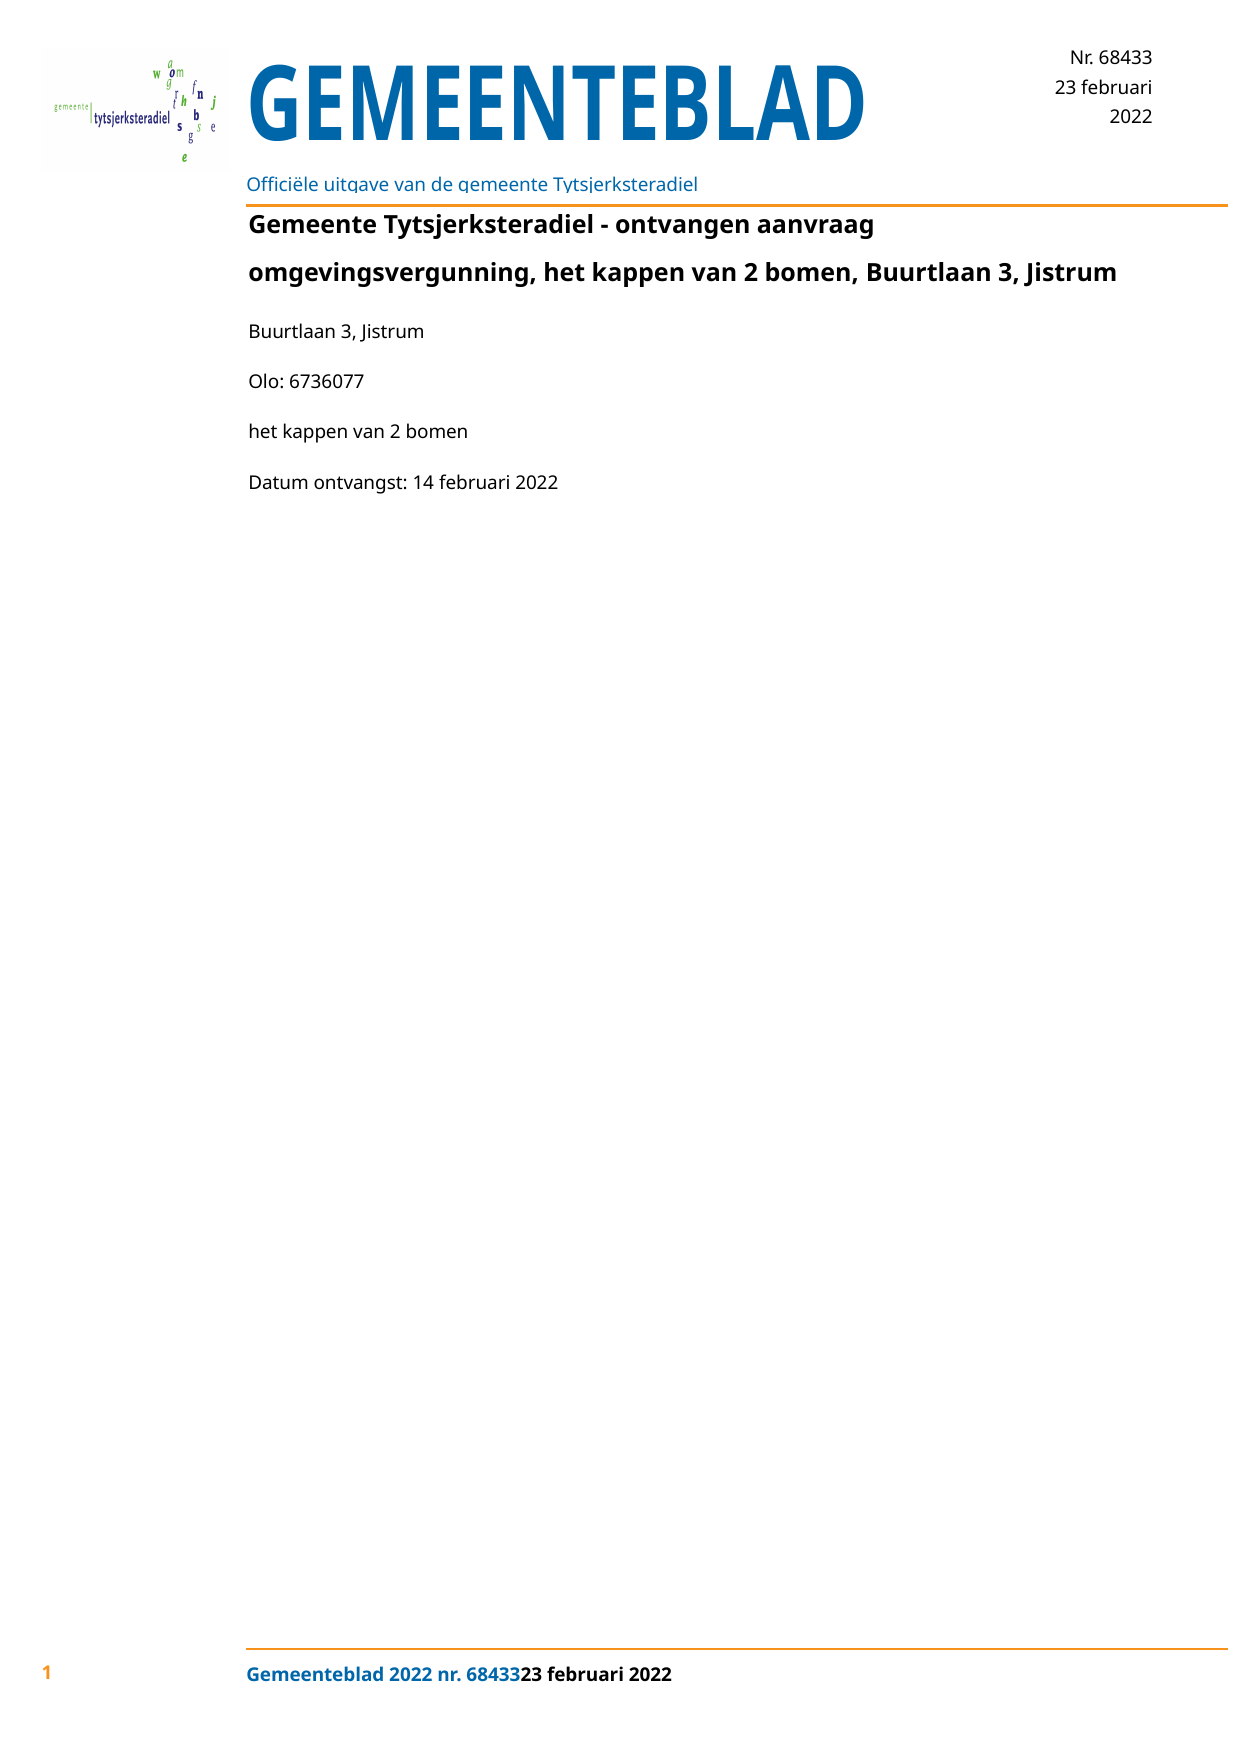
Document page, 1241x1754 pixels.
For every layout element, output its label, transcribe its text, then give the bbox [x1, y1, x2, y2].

picture [41, 47, 231, 172]
text Datum ontvangst: 14 februari 2022 [248, 469, 1152, 495]
text het kappen van 2 bomen [248, 419, 1152, 444]
text Buurtlaan 3, Jistrum [248, 318, 1152, 344]
text Olo: 6736077 [248, 368, 1152, 394]
text Gemeente Tytsjerksteradiel - ontvangen aanvraag omgevingsvergunning, het kappen van 2 bomen, Buurtlaan 3, Jistrum [248, 207, 1152, 288]
